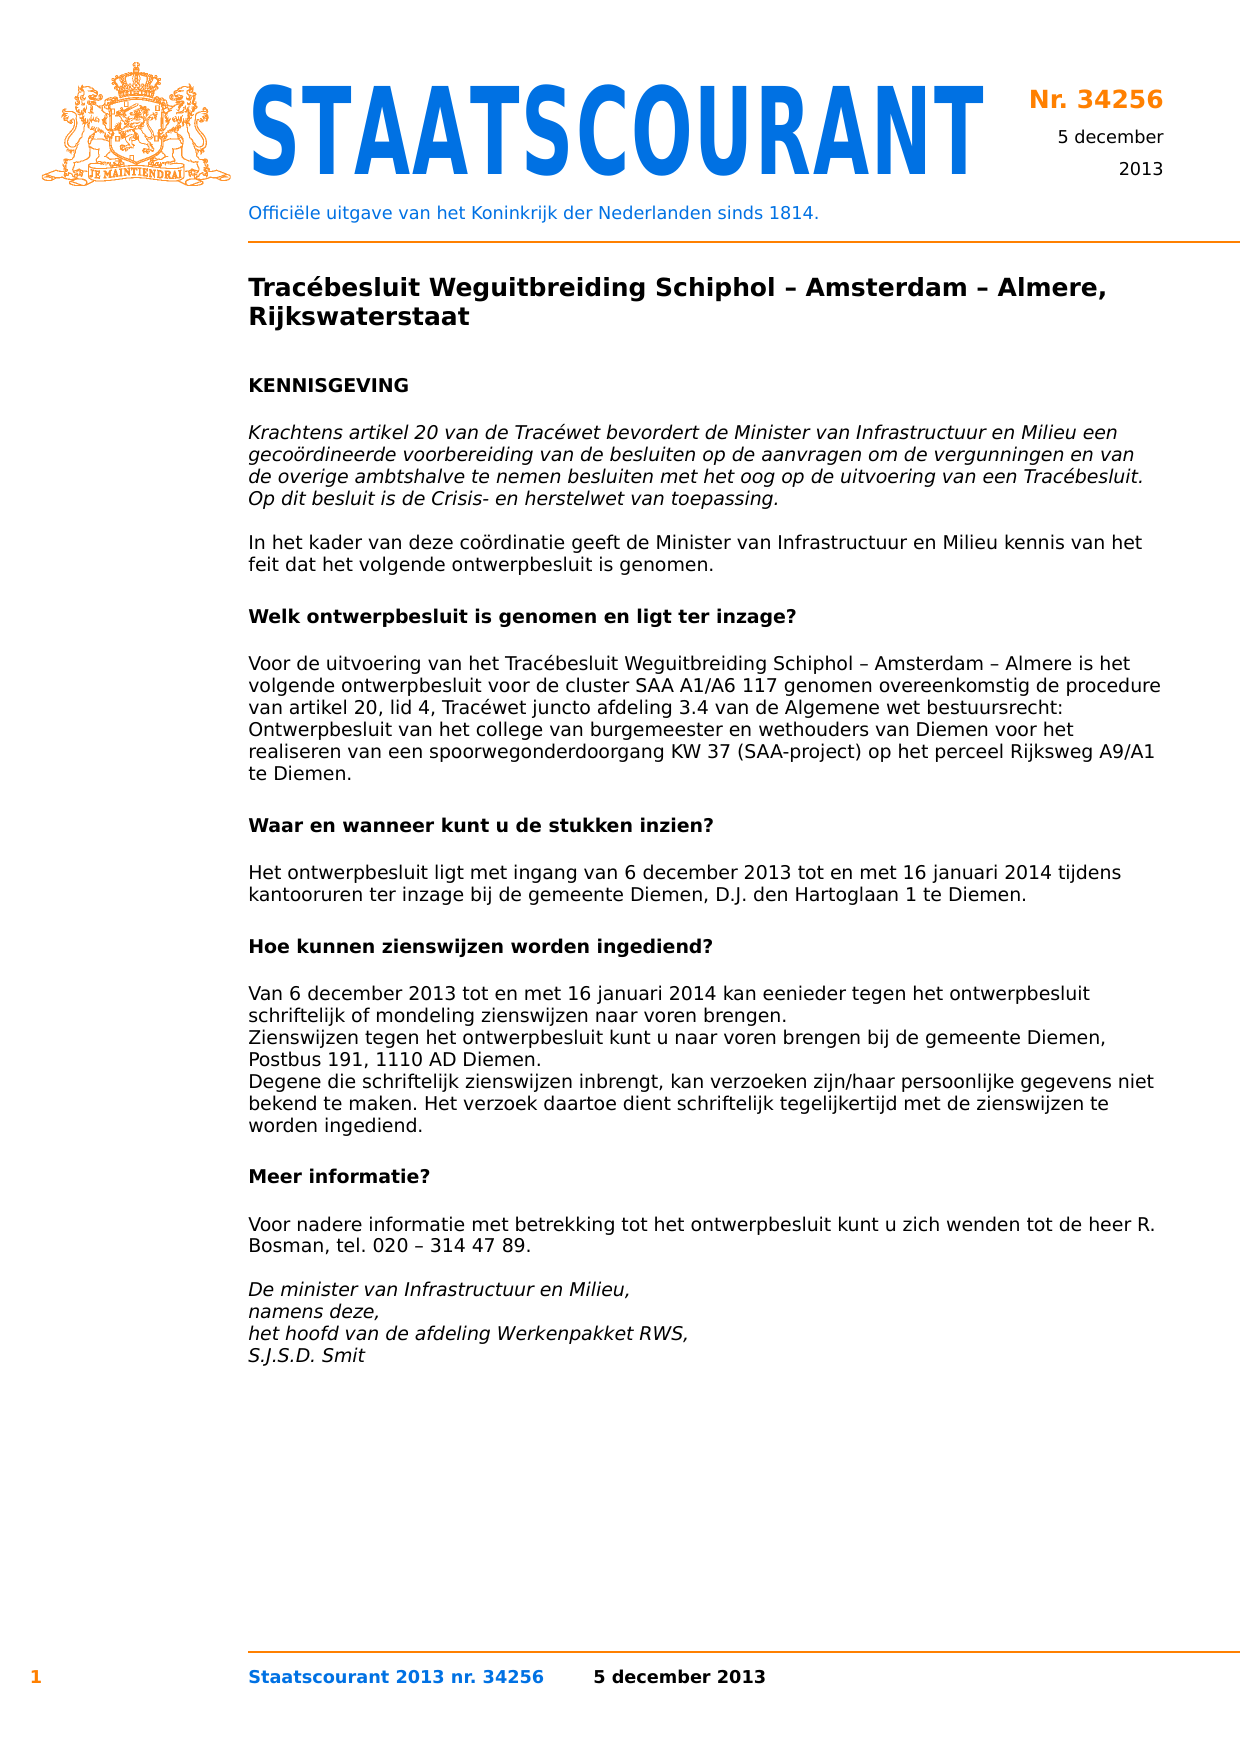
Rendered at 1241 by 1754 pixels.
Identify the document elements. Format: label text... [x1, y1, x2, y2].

text In het kader van deze coördinatie geeft de Minister van Infrastructuur en Milieu kennis van het feit dat het volgende ontwerpbesluit is genomen. [248, 532, 1163, 576]
text Het ontwerpbesluit ligt met ingang van 6 december 2013 tot en met 16 januari 2014 tijdens kantooruren ter inzage bij de gemeente Diemen, D.J. den Hartoglaan 1 te Diemen. [248, 862, 1163, 906]
text Degene die schriftelijk zienswijzen inbrengt, kan verzoeken zijn/haar persoonlijke gegevens niet bekend te maken. Het verzoek daartoe dient schriftelijk tegelijkertijd met de zienswijzen te worden ingediend. [248, 1071, 1163, 1136]
table_cell 5 december [998, 121, 1240, 153]
text Voor de uitvoering van het Tracébesluit Weguitbreiding Schiphol – Amsterdam – Almere is het volgende ontwerpbesluit voor de cluster SAA A1/A6 117 genomen overeenkomstig de procedure van artikel 20, lid 4, Tracéwet juncto afdeling 3.4 van de Algemene wet bestuursrecht: [248, 653, 1163, 719]
subtitle KENNISGEVING [248, 375, 1163, 397]
text De minister van Infrastructuur en Milieu, namens deze, het hoofd van de afdeling Werkenpakket RWS, S.J.S.D. Smit [248, 1279, 1163, 1367]
table_header STAATSCOURANT [248, 62, 998, 203]
table_cell Officiële uitgave van het Koninkrijk der Nederlanden sinds 1814. [248, 203, 1240, 241]
text Ontwerpbesluit van het college van burgemeester en wethouders van Diemen voor het realiseren van een spoorwegonderdoorgang KW 37 (SAA-project) op het perceel Rijksweg A9/A1 te Diemen. [248, 719, 1163, 785]
text Van 6 december 2013 tot en met 16 januari 2014 kan eenieder tegen het ontwerpbesluit schriftelijk of mondeling zienswijzen naar voren brengen. [248, 983, 1163, 1027]
subtitle Tracébesluit Weguitbreiding Schiphol – Amsterdam – Almere, Rijkswaterstaat [248, 273, 1163, 331]
subtitle Meer informatie? [248, 1166, 1163, 1188]
table_header [25, 62, 248, 241]
subtitle Welk ontwerpbesluit is genomen en ligt ter inzage? [248, 606, 1163, 628]
text Krachtens artikel 20 van de Tracéwet bevordert de Minister van Infrastructuur en Milieu een gecoördineerde voorbereiding van de besluiten op de aanvragen om de vergunningen en van de overige ambtshalve te nemen besluiten met het oog op de uitvoering van een Tracébesluit. Op dit besluit is de Crisis- en herstelwet van toepassing. [248, 422, 1163, 510]
table_header Nr. 34256 [998, 62, 1240, 121]
picture [41, 62, 231, 186]
text Voor nadere informatie met betrekking tot het ontwerpbesluit kunt u zich wenden tot de heer R. Bosman, tel. 020 – 314 47 89. [248, 1213, 1163, 1257]
table_cell 2013 [998, 153, 1240, 203]
text Zienswijzen tegen het ontwerpbesluit kunt u naar voren brengen bij de gemeente Diemen, Postbus 191, 1110 AD Diemen. [248, 1027, 1163, 1071]
subtitle Waar en wanneer kunt u de stukken inzien? [248, 815, 1163, 837]
subtitle Hoe kunnen zienswijzen worden ingediend? [248, 936, 1163, 958]
